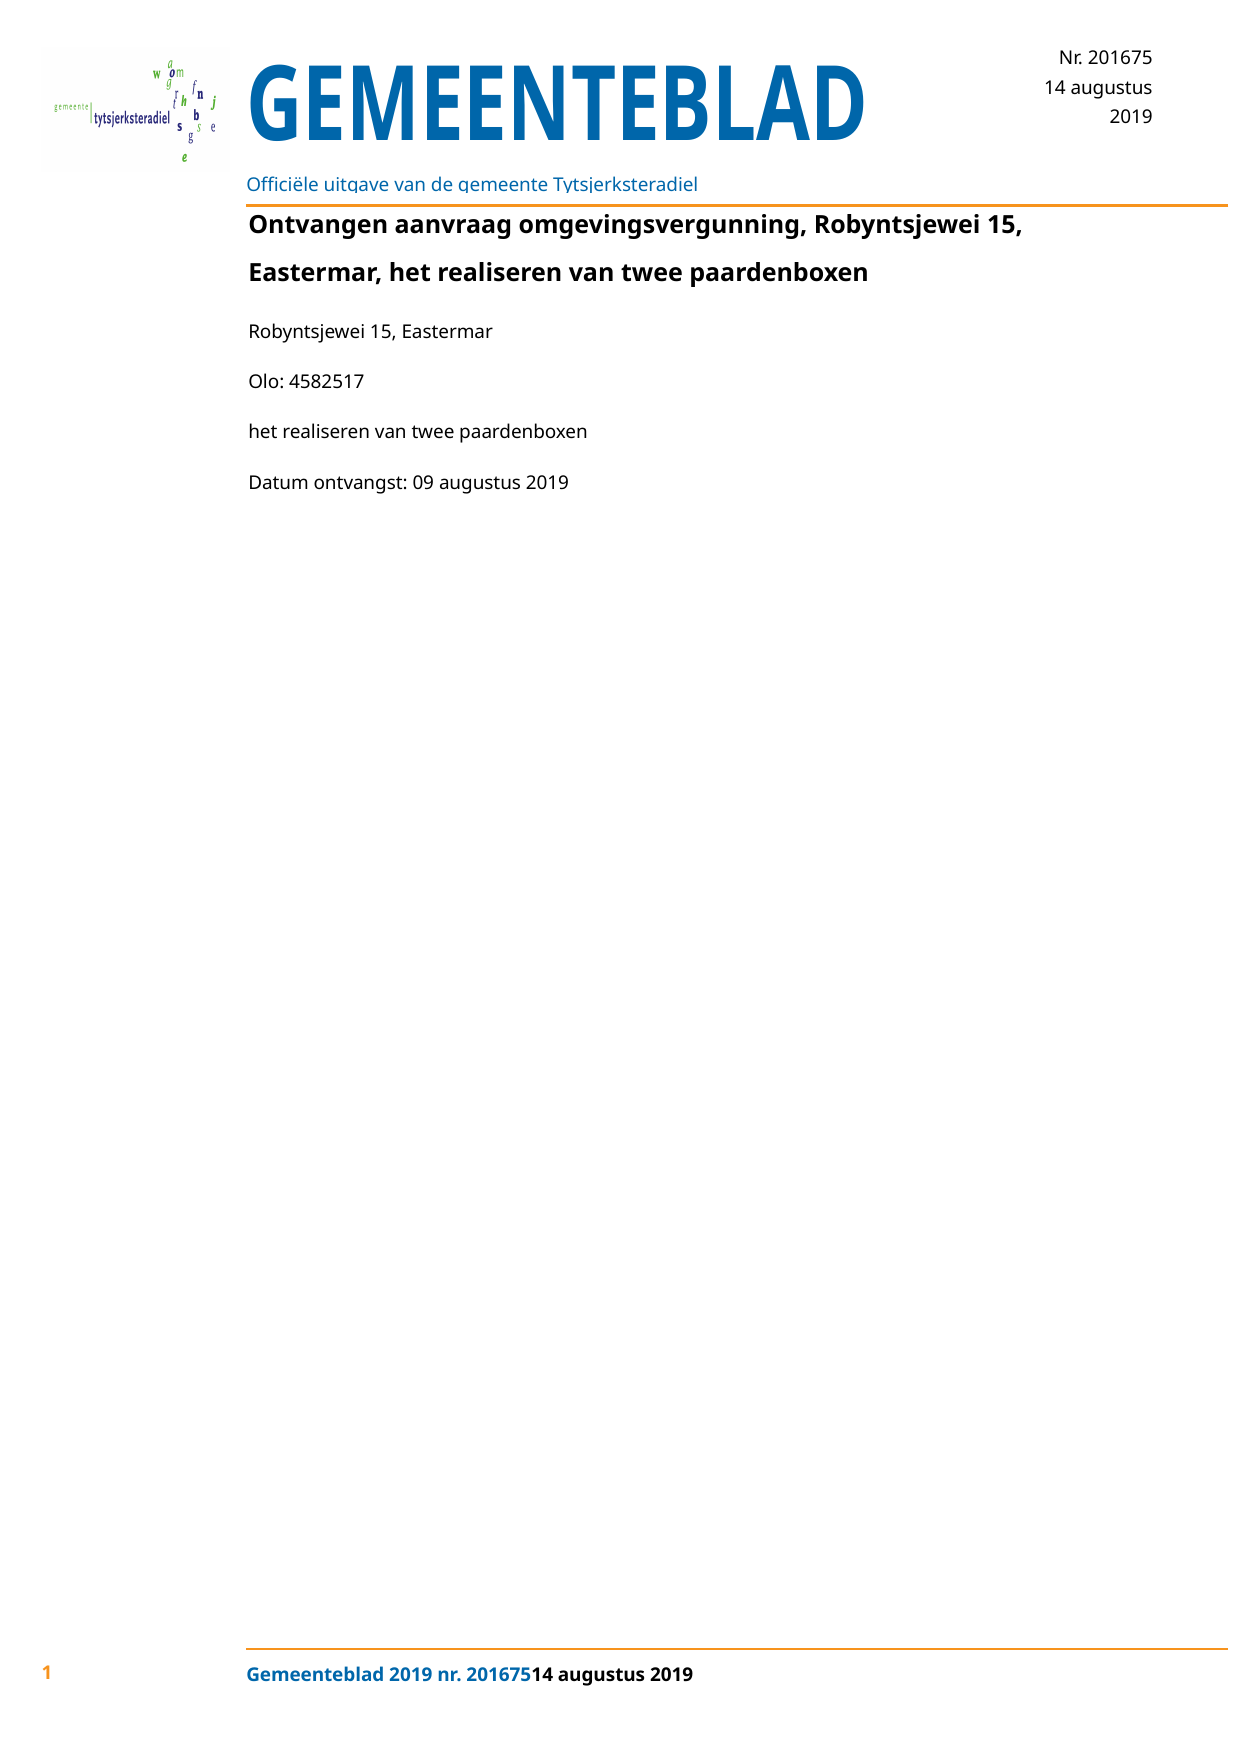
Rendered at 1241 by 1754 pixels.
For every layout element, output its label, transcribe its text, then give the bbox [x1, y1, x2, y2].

text Datum ontvangst: 09 augustus 2019 [248, 469, 1152, 495]
text Olo: 4582517 [248, 368, 1152, 394]
text Robyntsjewei 15, Eastermar [248, 318, 1152, 344]
text Ontvangen aanvraag omgevingsvergunning, Robyntsjewei 15, Eastermar, het realiseren van twee paardenboxen [248, 207, 1152, 288]
text het realiseren van twee paardenboxen [248, 419, 1152, 444]
picture [41, 47, 231, 172]
